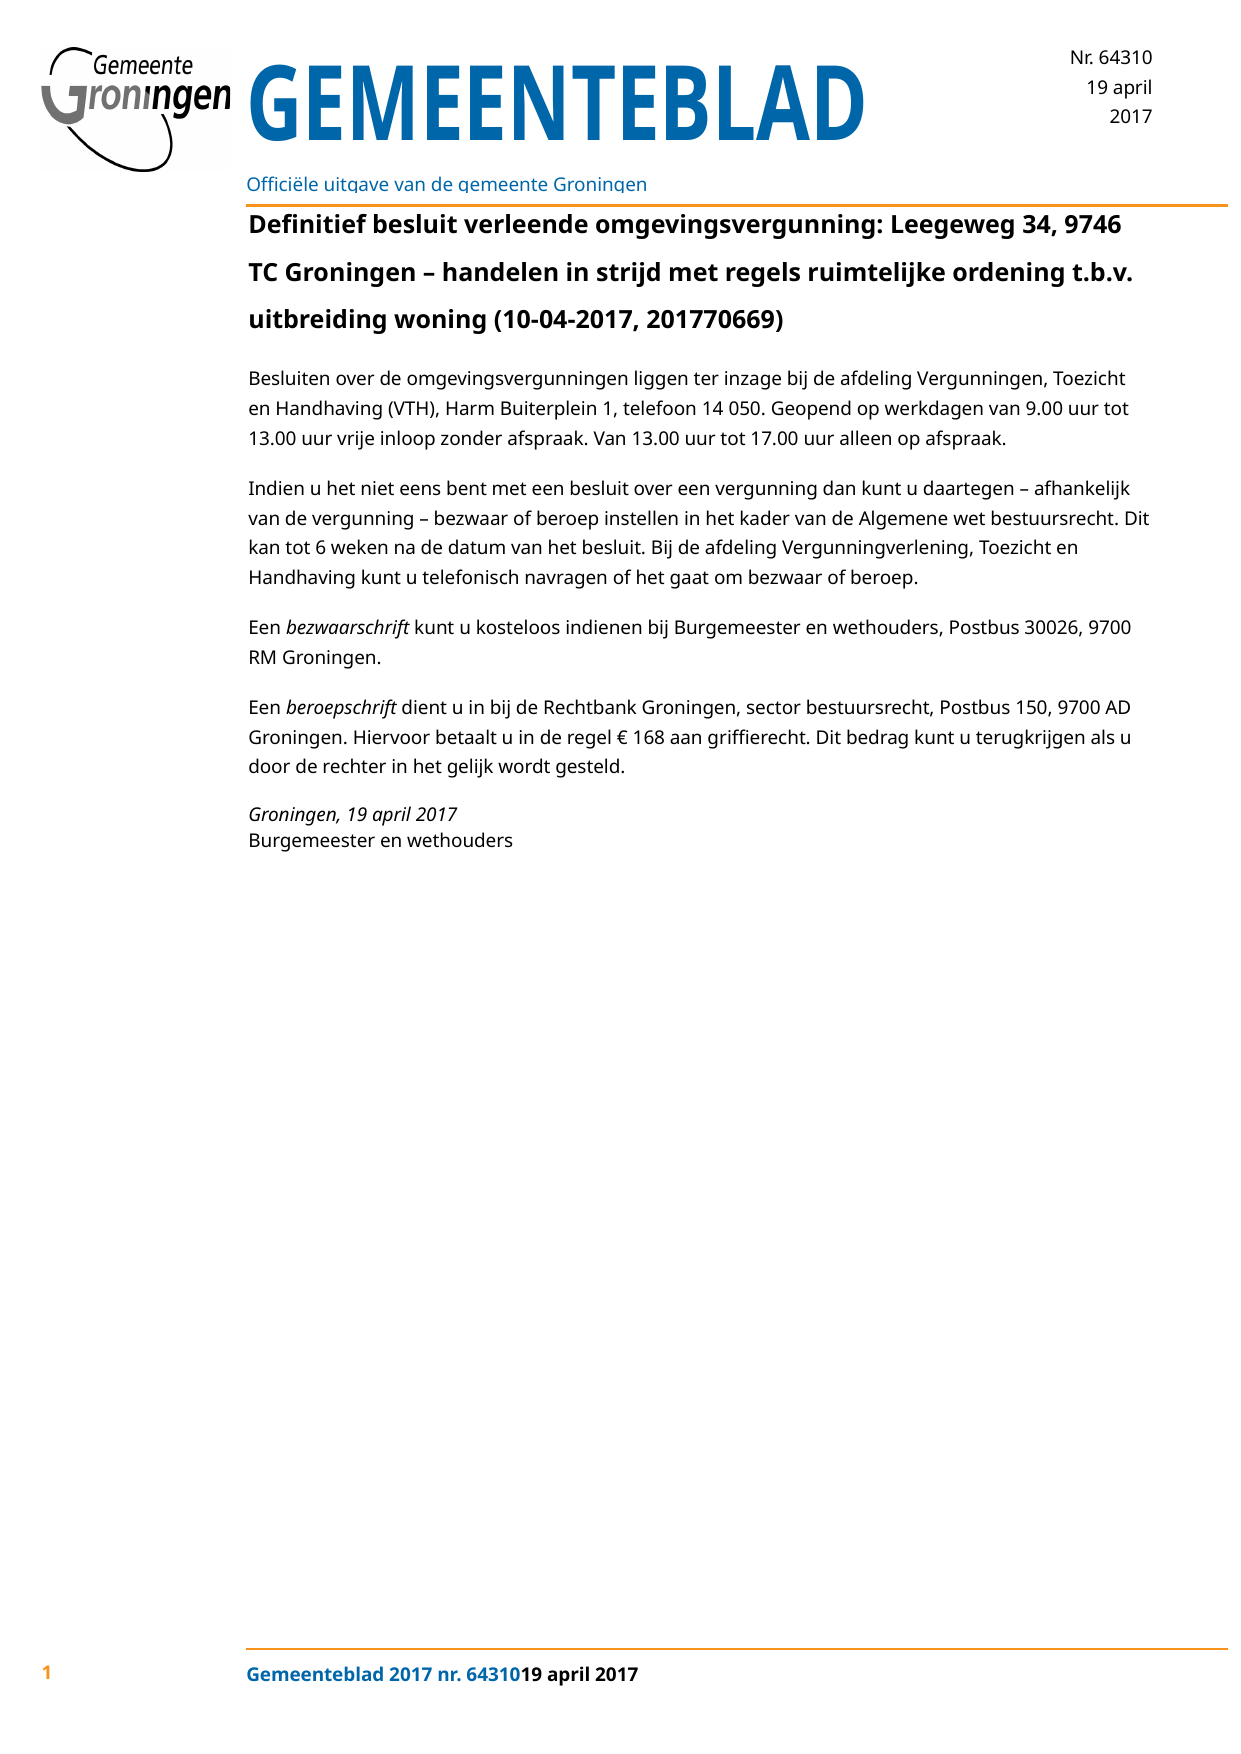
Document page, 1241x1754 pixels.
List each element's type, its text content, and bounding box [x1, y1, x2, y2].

text Een bezwaarschrift kunt u kosteloos indienen bij Burgemeester en wethouders, Postbus 30026, 9700 RM Groningen. [248, 614, 1152, 669]
text Groningen, 19 april 2017 [248, 801, 1152, 827]
text Burgemeester en wethouders [248, 827, 1152, 853]
text Indien u het niet eens bent met een besluit over een vergunning dan kunt u daartegen – afhankelijk van de vergunning – bezwaar of beroep instellen in het kader van de Algemene wet bestuursrecht. Dit kan tot 6 weken na de datum van het besluit. Bij de afdeling Vergunningverlening, Toezicht en Handhaving kunt u telefonisch navragen of het gaat om bezwaar of beroep. [248, 475, 1152, 589]
text Een beroepschrift dient u in bij de Rechtbank Groningen, sector bestuursrecht, Postbus 150, 9700 AD Groningen. Hiervoor betaalt u in de regel € 168 aan griffierecht. Dit bedrag kunt u terugkrijgen als u door de rechter in het gelijk wordt gesteld. [248, 694, 1152, 779]
picture [41, 47, 231, 172]
text Besluiten over de omgevingsvergunningen liggen ter inzage bij de afdeling Vergunningen, Toezicht en Handhaving (VTH), Harm Buiterplein 1, telefoon 14 050. Geopend op werkdagen van 9.00 uur tot 13.00 uur vrije inloop zonder afspraak. Van 13.00 uur tot 17.00 uur alleen op afspraak. [248, 366, 1152, 450]
text Definitief besluit verleende omgevingsvergunning: Leegeweg 34, 9746 TC Groningen – handelen in strijd met regels ruimtelijke ordening t.b.v. uitbreiding woning (10-04-2017, 201770669) [248, 207, 1152, 336]
